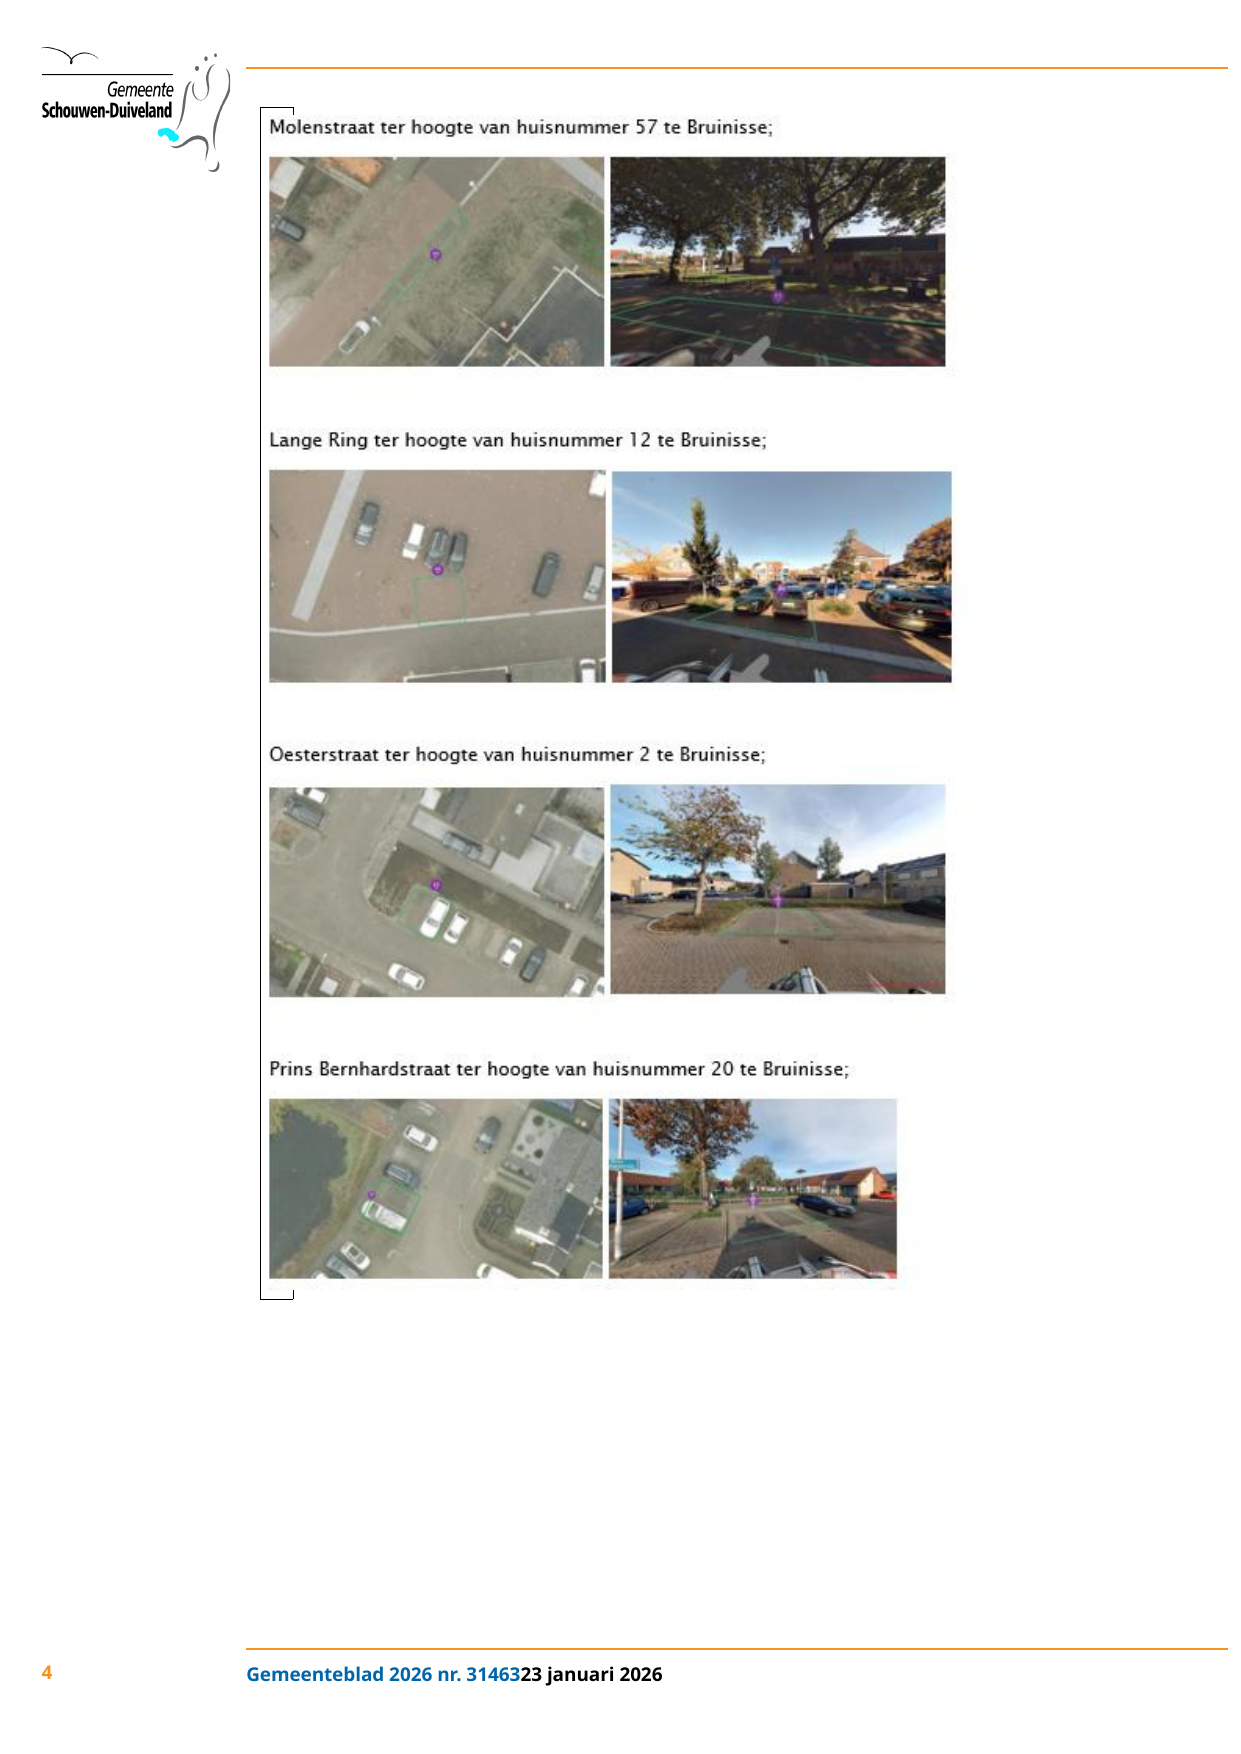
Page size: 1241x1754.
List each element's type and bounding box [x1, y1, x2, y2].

picture [268, 115, 977, 1290]
picture [41, 47, 231, 172]
